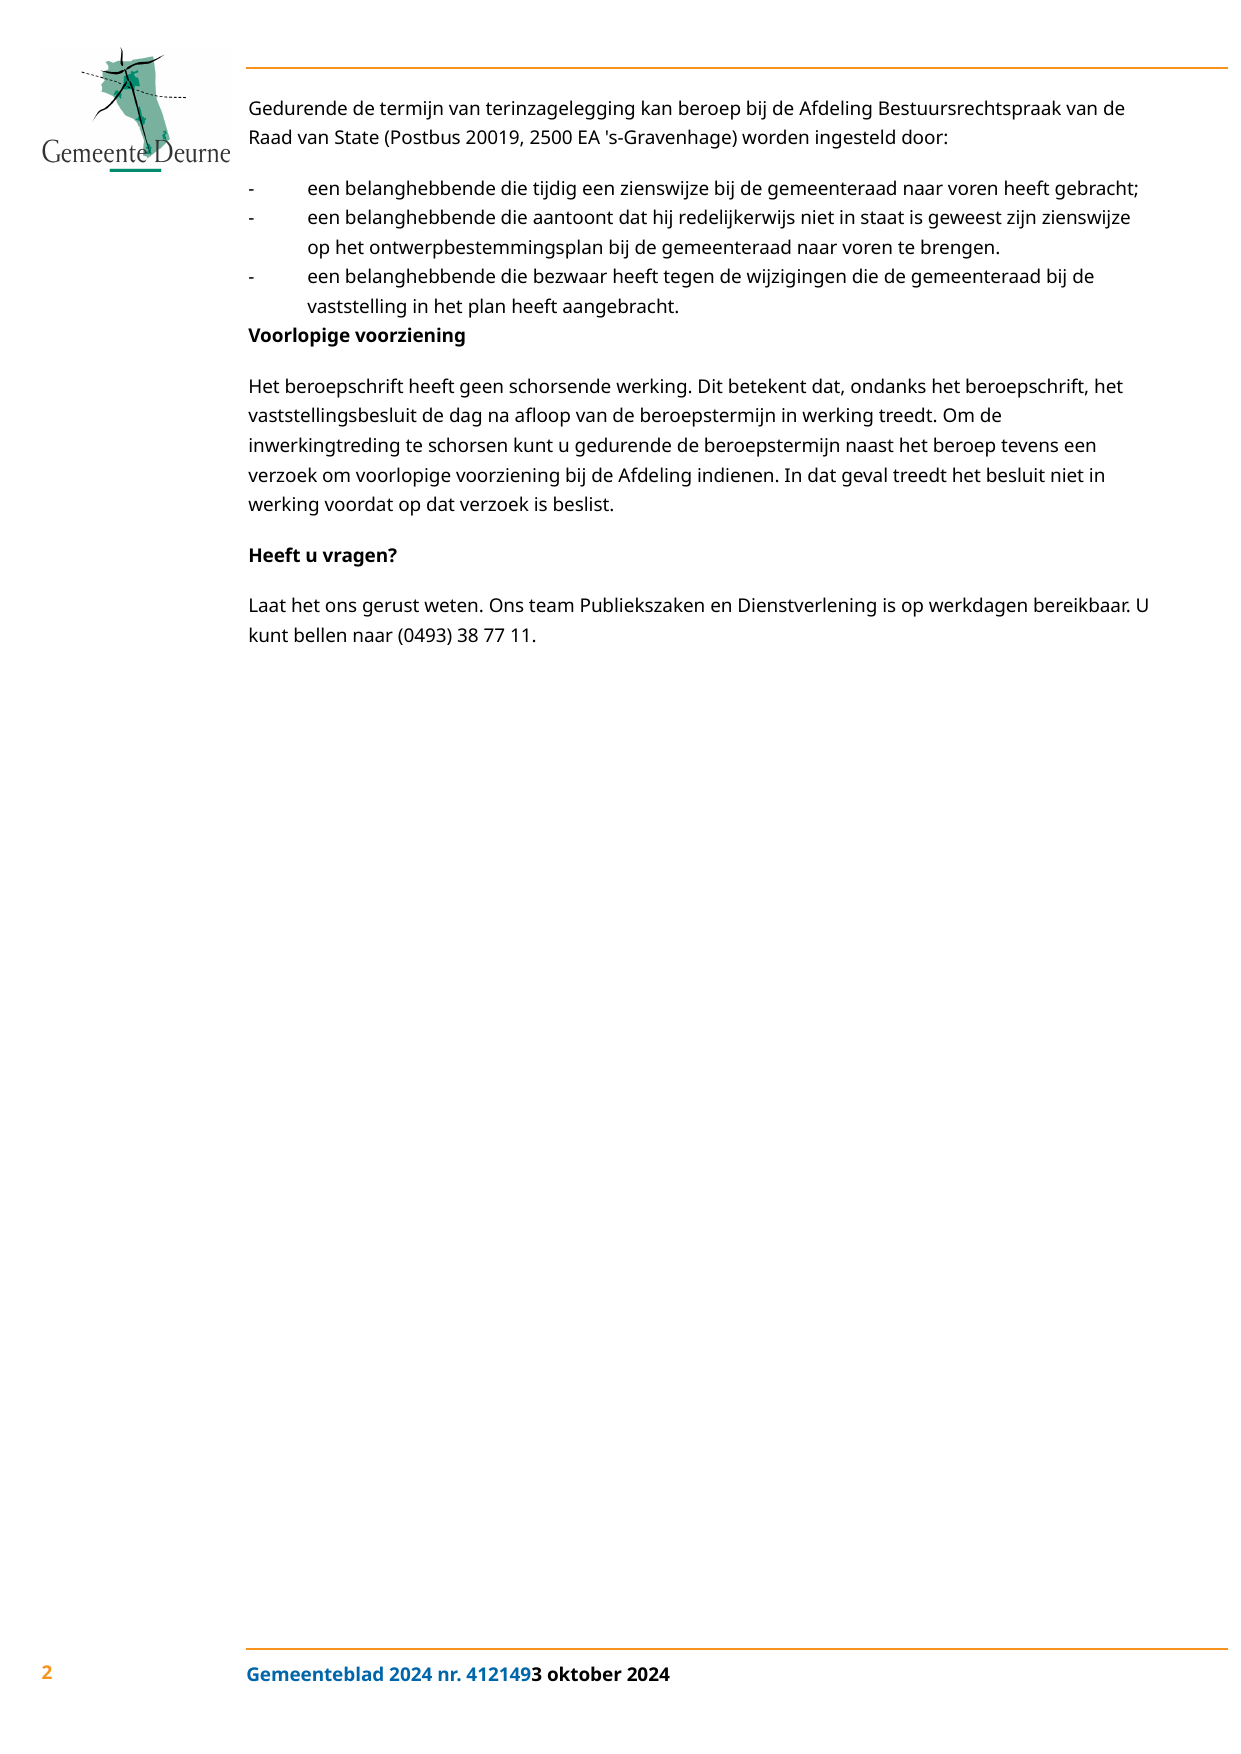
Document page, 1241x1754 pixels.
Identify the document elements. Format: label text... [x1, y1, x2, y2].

picture [41, 47, 231, 172]
list een belanghebbende die aantoont dat hij redelijkerwijs niet in staat is geweest zijn zienswijze op het ontwerpbestemmingsplan bij de gemeenteraad naar voren te brengen. [248, 204, 1152, 260]
text Voorlopige voorziening [248, 323, 1152, 348]
text Gedurende de termijn van terinzagelegging kan beroep bij de Afdeling Bestuursrechtspraak van de Raad van State (Postbus 20019, 2500 EA 's-Gravenhage) worden ingesteld door: [248, 95, 1152, 150]
list een belanghebbende die tijdig een zienswijze bij de gemeenteraad naar voren heeft gebracht; [248, 175, 1152, 201]
text Het beroepschrift heeft geen schorsende werking. Dit betekent dat, ondanks het beroepschrift, het vaststellingsbesluit de dag na afloop van de beroepstermijn in werking treedt. Om de inwerkingtreding te schorsen kunt u gedurende de beroepstermijn naast het beroep tevens een verzoek om voorlopige voorziening bij de Afdeling indienen. In dat geval treedt het besluit niet in werking voordat op dat verzoek is beslist. [248, 373, 1152, 517]
list een belanghebbende die bezwaar heeft tegen de wijzigingen die de gemeenteraad bij de vaststelling in het plan heeft aangebracht. [248, 263, 1152, 319]
text Laat het ons gerust weten. Ons team Publiekszaken en Dienstverlening is op werkdagen bereikbaar. U kunt bellen naar (0493) 38 77 11. [248, 592, 1152, 648]
text Heeft u vragen? [248, 542, 1152, 568]
